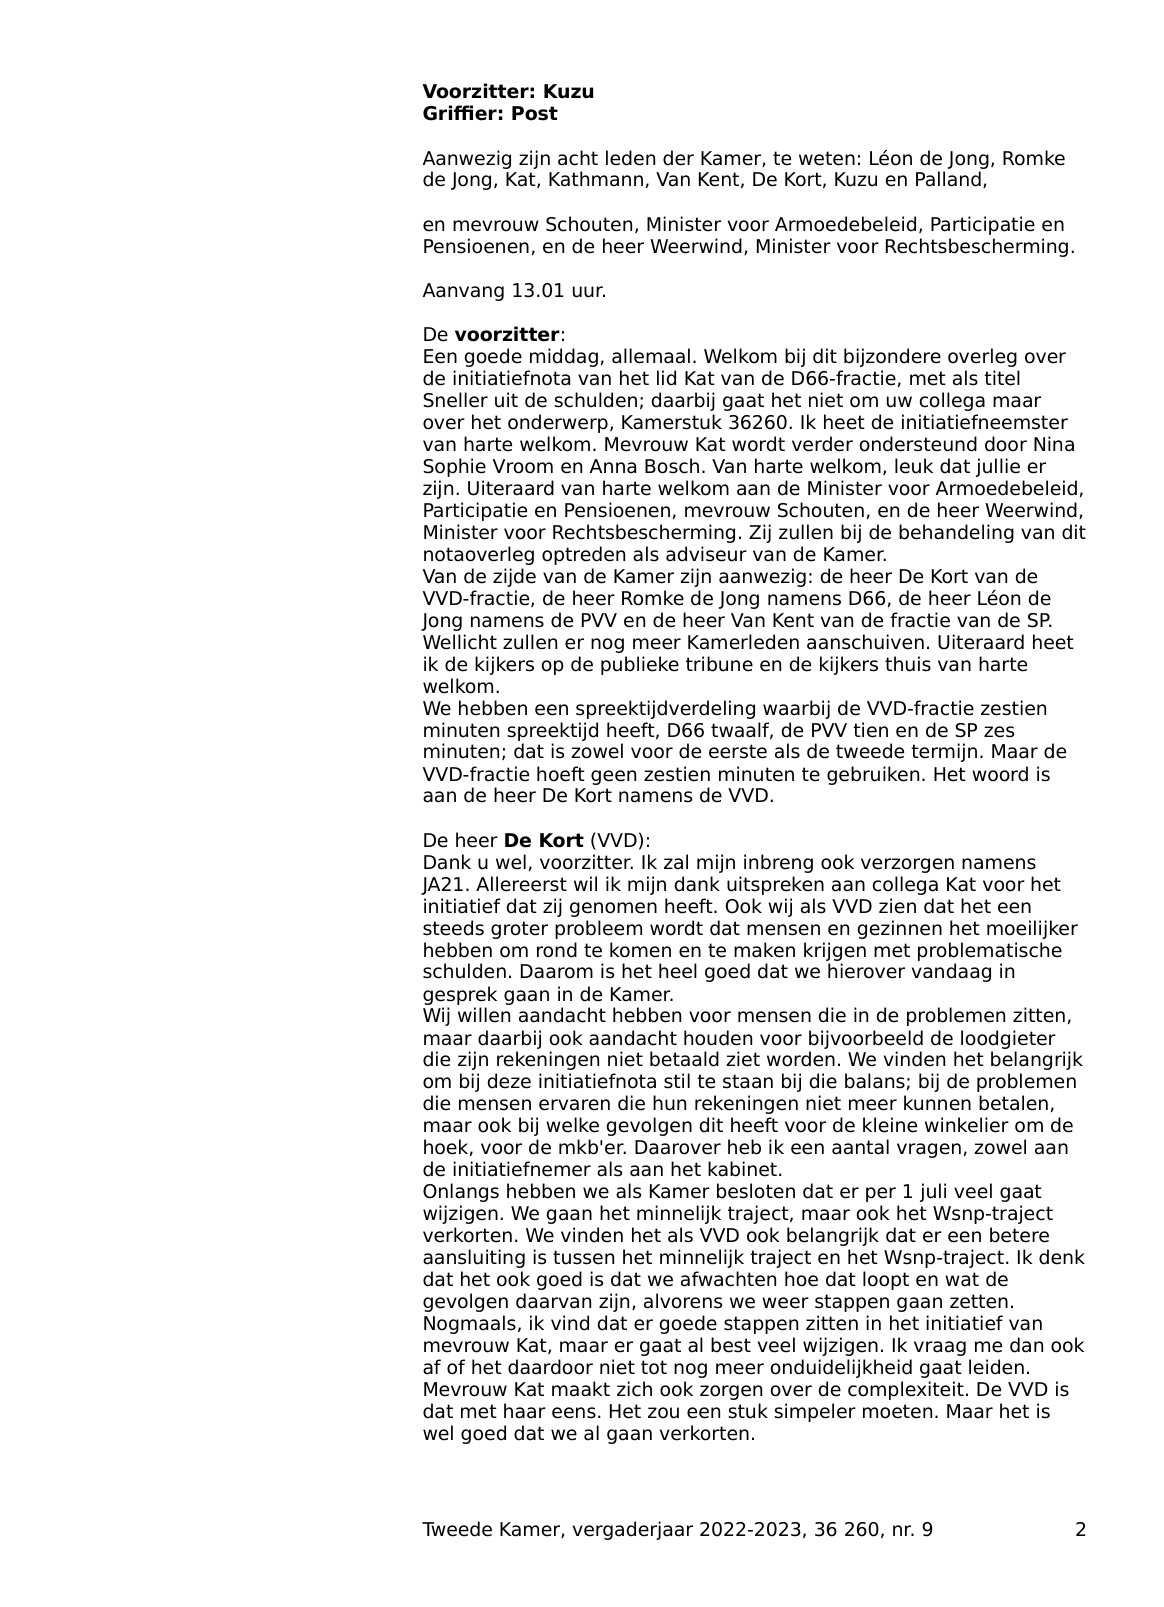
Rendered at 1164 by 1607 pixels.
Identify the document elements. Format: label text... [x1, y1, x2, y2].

text Onlangs hebben we als Kamer besloten dat er per 1 juli veel gaat wijzigen. We gaan het minnelijk traject, maar ook het Wsnp-traject verkorten. We vinden het als VVD ook belangrijk dat er een betere aansluiting is tussen het minnelijk traject en het Wsnp-traject. Ik denk dat het ook goed is dat we afwachten hoe dat loopt en wat de gevolgen daarvan zijn, alvorens we weer stappen gaan zetten. [422, 1181, 1087, 1313]
text Nogmaals, ik vind dat er goede stappen zitten in het initiatief van mevrouw Kat, maar er gaat al best veel wijzigen. Ik vraag me dan ook af of het daardoor niet tot nog meer onduidelijkheid gaat leiden. Mevrouw Kat maakt zich ook zorgen over de complexiteit. De VVD is dat met haar eens. Het zou een stuk simpeler moeten. Maar het is wel goed dat we al gaan verkorten. [422, 1313, 1087, 1445]
text De voorzitter: [422, 324, 1087, 346]
text Aanvang 13.01 uur. [422, 280, 1087, 302]
text Dank u wel, voorzitter. Ik zal mijn inbreng ook verzorgen namens JA21. Allereerst wil ik mijn dank uitspreken aan collega Kat voor het initiatief dat zij genomen heeft. Ook wij als VVD zien dat het een steeds groter probleem wordt dat mensen en gezinnen het moeilijker hebben om rond te komen en te maken krijgen met problematische schulden. Daarom is het heel goed dat we hierover vandaag in gesprek gaan in de Kamer. [422, 852, 1087, 1005]
text Griffier: Post [422, 103, 1087, 125]
text Van de zijde van de Kamer zijn aanwezig: de heer De Kort van de VVD-fractie, de heer Romke de Jong namens D66, de heer Léon de Jong namens de PVV en de heer Van Kent van de fractie van de SP. Wellicht zullen er nog meer Kamerleden aanschuiven. Uiteraard heet ik de kijkers op de publieke tribune en de kijkers thuis van harte welkom. [422, 566, 1087, 697]
text Aanwezig zijn acht leden der Kamer, te weten: Léon de Jong, Romke de Jong, Kat, Kathmann, Van Kent, De Kort, Kuzu en Palland, [422, 147, 1087, 191]
text De heer De Kort (VVD): [422, 829, 1087, 852]
text Wij willen aandacht hebben voor mensen die in de problemen zitten, maar daarbij ook aandacht houden voor bijvoorbeeld de loodgieter die zijn rekeningen niet betaald ziet worden. We vinden het belangrijk om bij deze initiatiefnota stil te staan bij die balans; bij de problemen die mensen ervaren die hun rekeningen niet meer kunnen betalen, maar ook bij welke gevolgen dit heeft voor de kleine winkelier om de hoek, voor de mkb'er. Daarover heb ik een aantal vragen, zowel aan de initiatiefnemer als aan het kabinet. [422, 1005, 1087, 1181]
text Een goede middag, allemaal. Welkom bij dit bijzondere overleg over de initiatiefnota van het lid Kat van de D66-fractie, met als titel Sneller uit de schulden; daarbij gaat het niet om uw collega maar over het onderwerp, Kamerstuk 36260. Ik heet de initiatiefneemster van harte welkom. Mevrouw Kat wordt verder ondersteund door Nina Sophie Vroom en Anna Bosch. Van harte welkom, leuk dat jullie er zijn. Uiteraard van harte welkom aan de Minister voor Armoedebeleid, Participatie en Pensioenen, mevrouw Schouten, en de heer Weerwind, Minister voor Rechtsbescherming. Zij zullen bij de behandeling van dit notaoverleg optreden als adviseur van de Kamer. [422, 346, 1087, 566]
text We hebben een spreektijdverdeling waarbij de VVD-fractie zestien minuten spreektijd heeft, D66 twaalf, de PVV tien en de SP zes minuten; dat is zowel voor de eerste als de tweede termijn. Maar de VVD-fractie hoeft geen zestien minuten te gebruiken. Het woord is aan de heer De Kort namens de VVD. [422, 697, 1087, 807]
text en mevrouw Schouten, Minister voor Armoedebeleid, Participatie en Pensioenen, en de heer Weerwind, Minister voor Rechtsbescherming. [422, 213, 1087, 257]
text Voorzitter: Kuzu [422, 81, 1087, 103]
